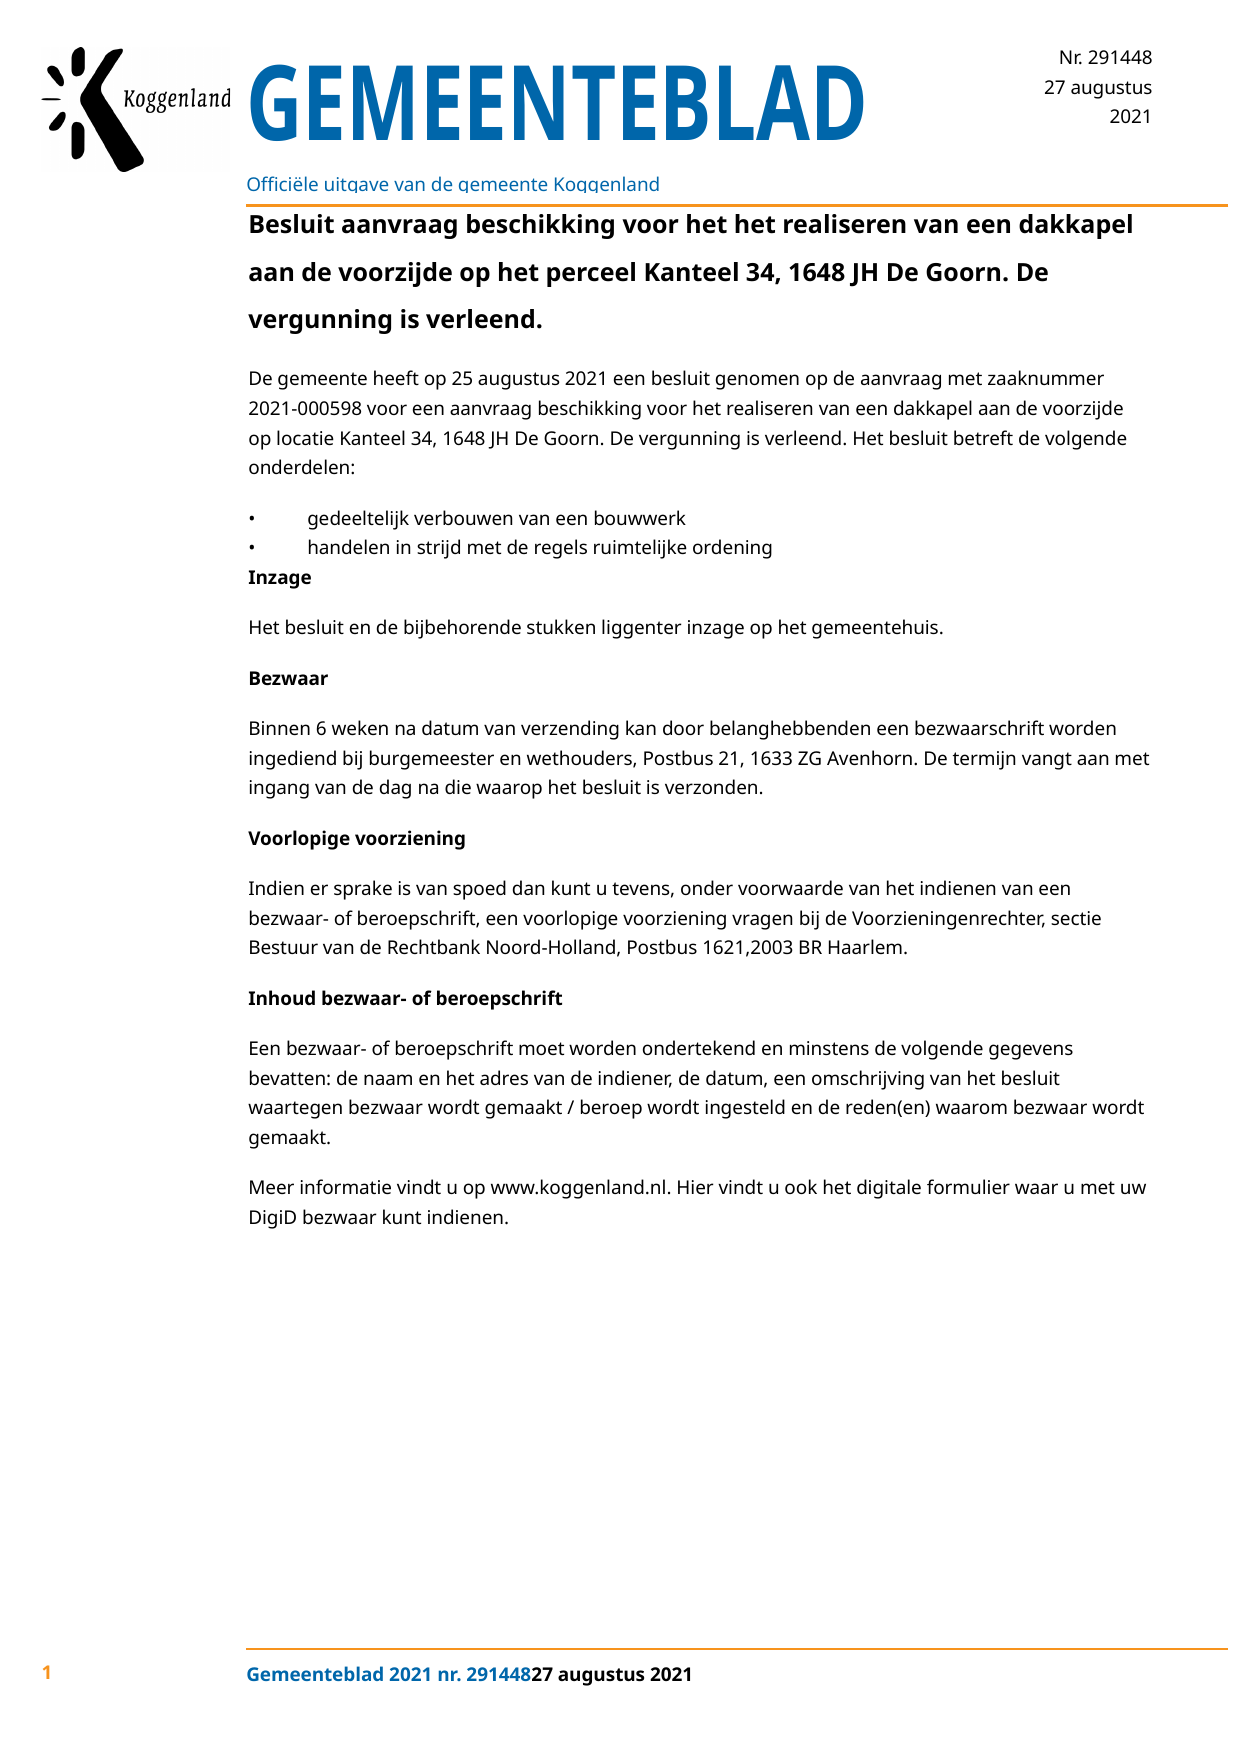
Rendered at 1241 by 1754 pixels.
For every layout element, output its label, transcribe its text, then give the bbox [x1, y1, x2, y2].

list handelen in strijd met de regels ruimtelijke ordening [248, 534, 1152, 560]
text De gemeente heeft op 25 augustus 2021 een besluit genomen op de aanvraag met zaaknummer 2021-000598 voor een aanvraag beschikking voor het realiseren van een dakkapel aan de voorzijde op locatie Kanteel 34, 1648 JH De Goorn. De vergunning is verleend. Het besluit betreft de volgende onderdelen: [248, 366, 1152, 480]
text Binnen 6 weken na datum van verzending kan door belanghebbenden een bezwaarschrift worden ingediend bij burgemeester en wethouders, Postbus 21, 1633 ZG Avenhorn. De termijn vangt aan met ingang van de dag na die waarop het besluit is verzonden. [248, 715, 1152, 800]
text Een bezwaar- of beroepschrift moet worden ondertekend en minstens de volgende gegevens bevatten: de naam en het adres van de indiener, de datum, een omschrijving van het besluit waartegen bezwaar wordt gemaakt / beroep wordt ingesteld en de reden(en) waarom bezwaar wordt gemaakt. [248, 1035, 1152, 1149]
text Het besluit en de bijbehorende stukken liggenter inzage op het gemeentehuis. [248, 614, 1152, 640]
picture [41, 47, 231, 172]
text Bezwaar [248, 665, 1152, 690]
text Voorlopige voorziening [248, 825, 1152, 850]
text Inhoud bezwaar- of beroepschrift [248, 985, 1152, 1010]
text Meer informatie vindt u op www.koggenland.nl. Hier vindt u ook het digitale formulier waar u met uw DigiD bezwaar kunt indienen. [248, 1174, 1152, 1229]
text Inzage [248, 564, 1152, 589]
text Indien er sprake is van spoed dan kunt u tevens, onder voorwaarde van het indienen van een bezwaar- of beroepschrift, een voorlopige voorziening vragen bij de Voorzieningenrechter, sectie Bestuur van de Rechtbank Noord-Holland, Postbus 1621,2003 BR Haarlem. [248, 875, 1152, 960]
list gedeeltelijk verbouwen van een bouwwerk [248, 505, 1152, 530]
text Besluit aanvraag beschikking voor het het realiseren van een dakkapel aan de voorzijde op het perceel Kanteel 34, 1648 JH De Goorn. De vergunning is verleend. [248, 207, 1152, 336]
